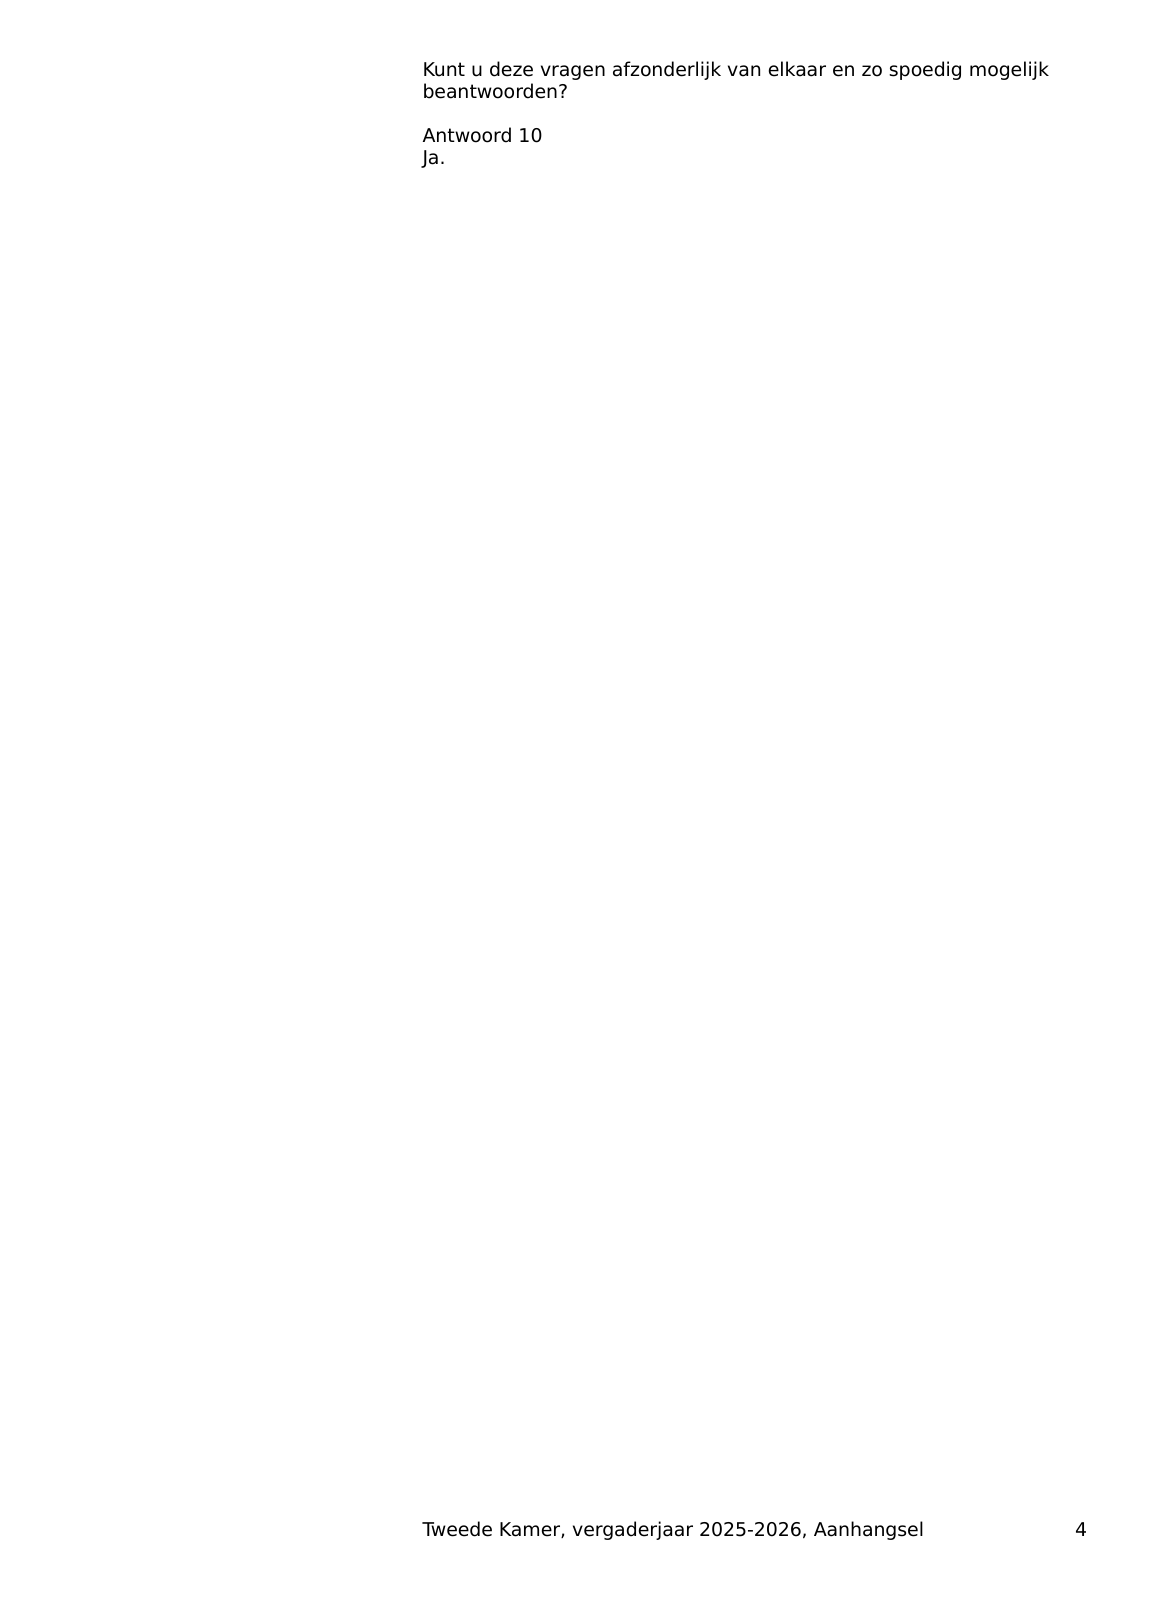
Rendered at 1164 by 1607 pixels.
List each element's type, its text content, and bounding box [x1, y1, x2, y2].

text Kunt u deze vragen afzonderlijk van elkaar en zo spoedig mogelijk beantwoorden? [422, 59, 1087, 103]
text Antwoord 10 [422, 125, 1087, 147]
text Ja. [422, 147, 1087, 169]
